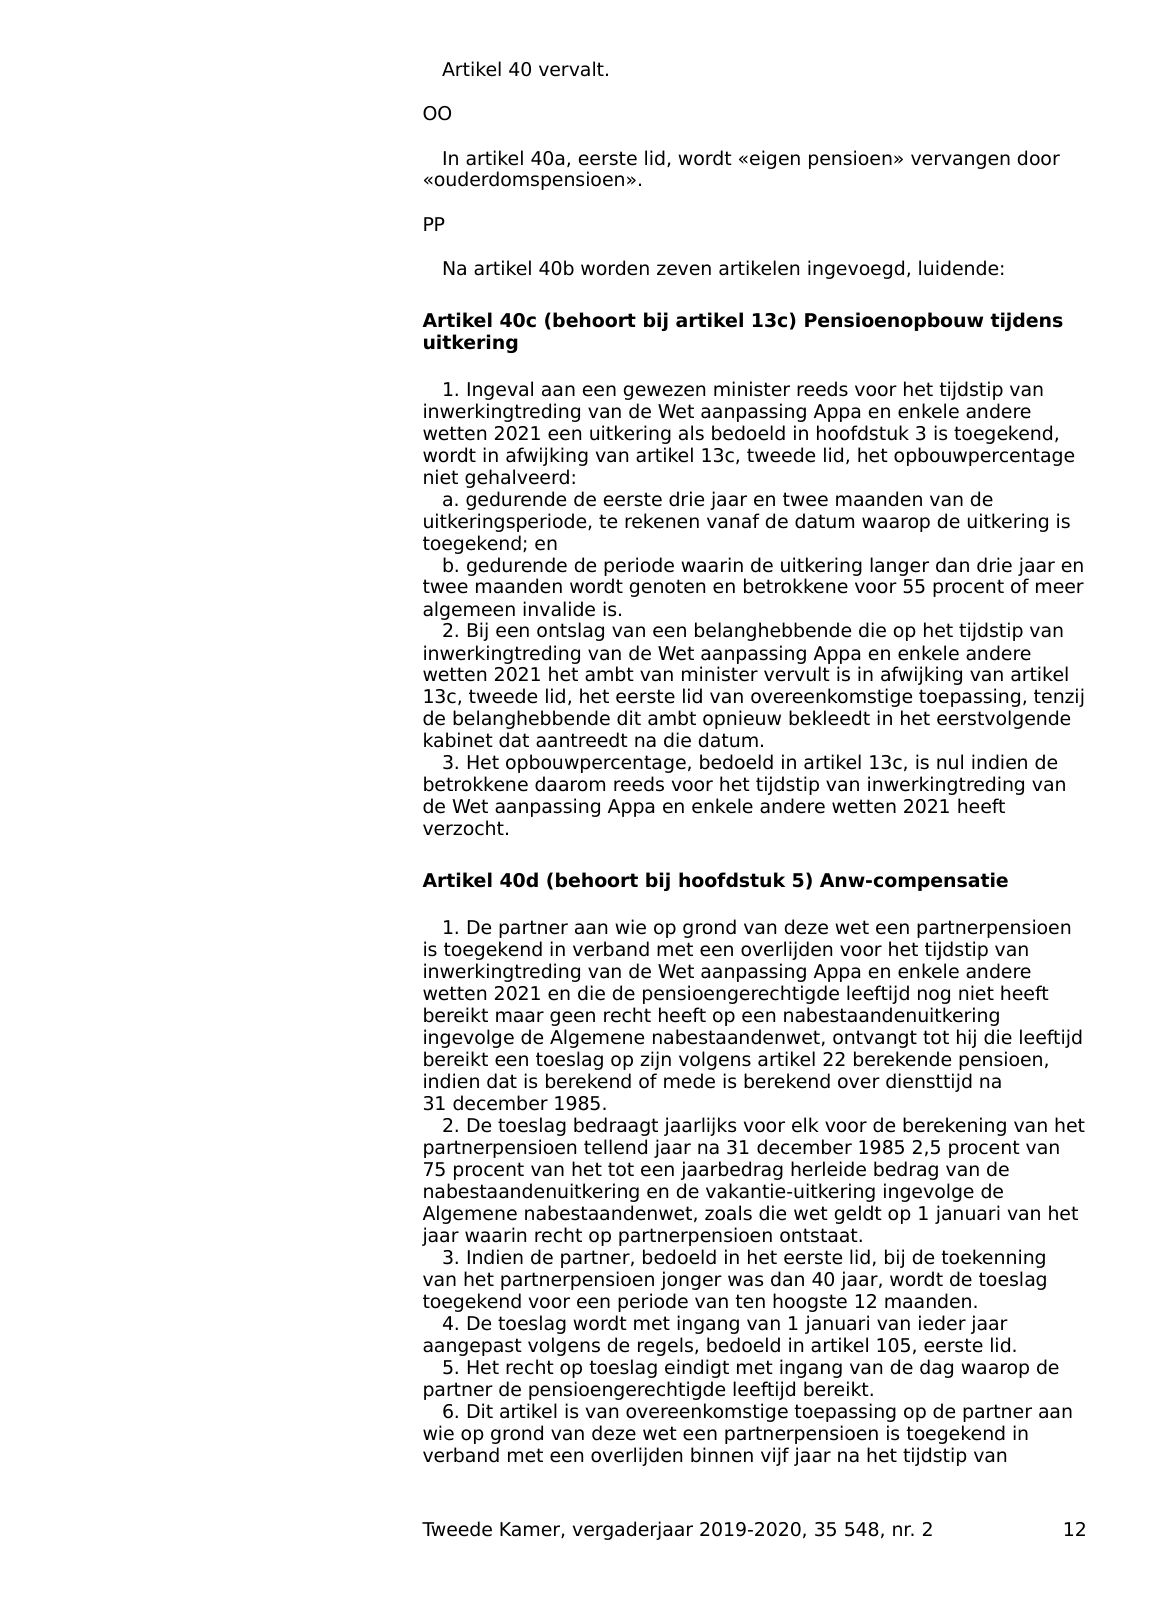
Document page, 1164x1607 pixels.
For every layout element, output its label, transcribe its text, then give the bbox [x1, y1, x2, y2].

text b. gedurende de periode waarin de uitkering langer dan drie jaar en twee maanden wordt genoten en betrokkene voor 55 procent of meer algemeen invalide is. [422, 554, 1087, 620]
text 1. De partner aan wie op grond van deze wet een partnerpensioen is toegekend in verband met een overlijden voor het tijdstip van inwerkingtreding van de Wet aanpassing Appa en enkele andere wetten 2021 en die de pensioengerechtigde leeftijd nog niet heeft bereikt maar geen recht heeft op een nabestaandenuitkering ingevolge de Algemene nabestaandenwet, ontvangt tot hij die leeftijd bereikt een toeslag op zijn volgens artikel 22 berekende pensioen, indien dat is berekend of mede is berekend over diensttijd na 31 december 1985. [422, 917, 1087, 1115]
text 2. Bij een ontslag van een belanghebbende die op het tijdstip van inwerkingtreding van de Wet aanpassing Appa en enkele andere wetten 2021 het ambt van minister vervult is in afwijking van artikel 13c, tweede lid, het eerste lid van overeenkomstige toepassing, tenzij de belanghebbende dit ambt opnieuw bekleedt in het eerstvolgende kabinet dat aantreedt na die datum. [422, 620, 1087, 752]
text Na artikel 40b worden zeven artikelen ingevoegd, luidende: [422, 258, 1087, 280]
text 4. De toeslag wordt met ingang van 1 januari van ieder jaar aangepast volgens de regels, bedoeld in artikel 105, eerste lid. [422, 1313, 1087, 1357]
text 3. Het opbouwpercentage, bedoeld in artikel 13c, is nul indien de betrokkene daarom reeds voor het tijdstip van inwerkingtreding van de Wet aanpassing Appa en enkele andere wetten 2021 heeft verzocht. [422, 752, 1087, 840]
text In artikel 40a, eerste lid, wordt «eigen pensioen» vervangen door «ouderdomspensioen». [422, 147, 1087, 191]
subtitle Artikel 40c (behoort bij artikel 13c) Pensioenopbouw tijdens uitkering [422, 310, 1087, 354]
text 1. Ingeval aan een gewezen minister reeds voor het tijdstip van inwerkingtreding van de Wet aanpassing Appa en enkele andere wetten 2021 een uitkering als bedoeld in hoofdstuk 3 is toegekend, wordt in afwijking van artikel 13c, tweede lid, het opbouwpercentage niet gehalveerd: [422, 379, 1087, 488]
text 5. Het recht op toeslag eindigt met ingang van de dag waarop de partner de pensioengerechtigde leeftijd bereikt. [422, 1357, 1087, 1401]
subtitle Artikel 40d (behoort bij hoofdstuk 5) Anw-compensatie [422, 870, 1087, 892]
text 2. De toeslag bedraagt jaarlijks voor elk voor de berekening van het partnerpensioen tellend jaar na 31 december 1985 2,5 procent van 75 procent van het tot een jaarbedrag herleide bedrag van de nabestaandenuitkering en de vakantie-uitkering ingevolge de Algemene nabestaandenwet, zoals die wet geldt op 1 januari van het jaar waarin recht op partnerpensioen ontstaat. [422, 1115, 1087, 1247]
text PP [422, 213, 1087, 236]
text Artikel 40 vervalt. [422, 59, 1087, 81]
text 3. Indien de partner, bedoeld in het eerste lid, bij de toekenning van het partnerpensioen jonger was dan 40 jaar, wordt de toeslag toegekend voor een periode van ten hoogste 12 maanden. [422, 1247, 1087, 1313]
text 6. Dit artikel is van overeenkomstige toepassing op de partner aan wie op grond van deze wet een partnerpensioen is toegekend in verband met een overlijden binnen vijf jaar na het tijdstip van [422, 1401, 1087, 1467]
text a. gedurende de eerste drie jaar en twee maanden van de uitkeringsperiode, te rekenen vanaf de datum waarop de uitkering is toegekend; en [422, 488, 1087, 554]
text OO [422, 103, 1087, 125]
